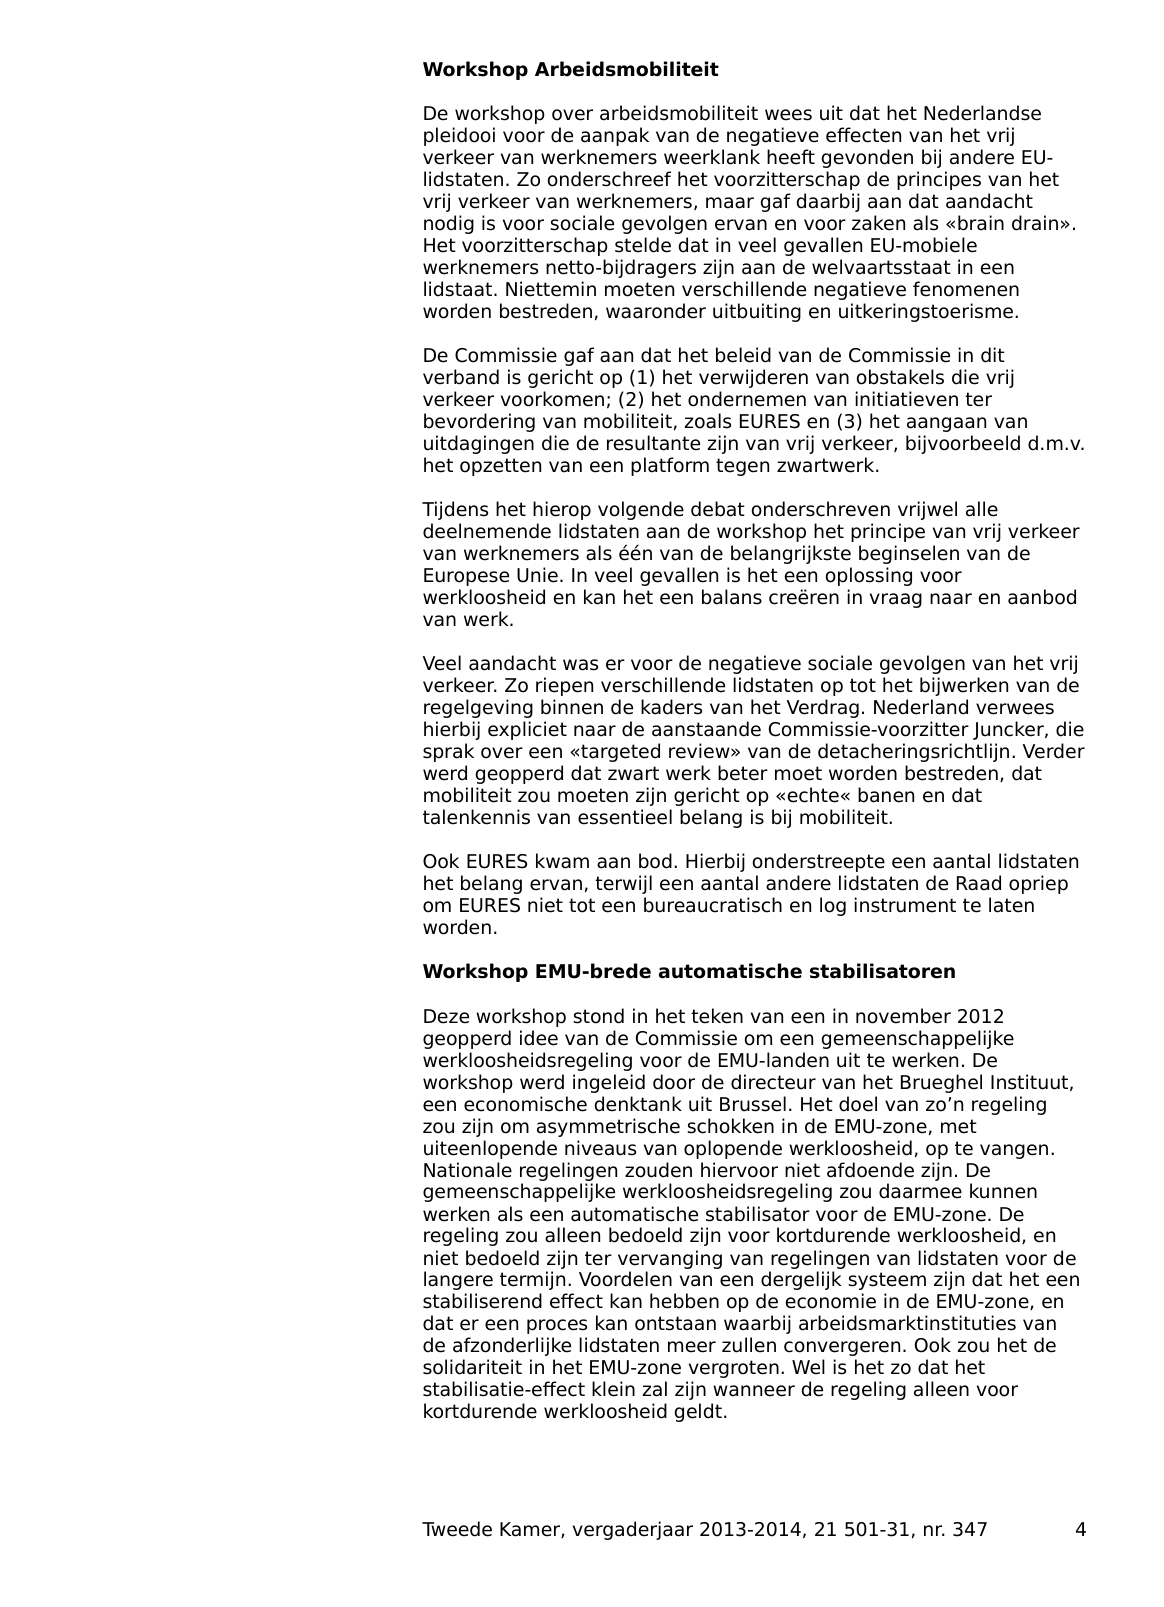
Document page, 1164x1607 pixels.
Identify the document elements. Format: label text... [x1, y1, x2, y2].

text Ook EURES kwam aan bod. Hierbij onderstreepte een aantal lidstaten het belang ervan, terwijl een aantal andere lidstaten de Raad opriep om EURES niet tot een bureaucratisch en log instrument te laten worden. [422, 851, 1087, 939]
text Veel aandacht was er voor de negatieve sociale gevolgen van het vrij verkeer. Zo riepen verschillende lidstaten op tot het bijwerken van de regelgeving binnen de kaders van het Verdrag. Nederland verwees hierbij expliciet naar de aanstaande Commissie-voorzitter Juncker, die sprak over een «targeted review» van de detacheringsrichtlijn. Verder werd geopperd dat zwart werk beter moet worden bestreden, dat mobiliteit zou moeten zijn gericht op «echte« banen en dat talenkennis van essentieel belang is bij mobiliteit. [422, 653, 1087, 829]
text De Commissie gaf aan dat het beleid van de Commissie in dit verband is gericht op (1) het verwijderen van obstakels die vrij verkeer voorkomen; (2) het ondernemen van initiatieven ter bevordering van mobiliteit, zoals EURES en (3) het aangaan van uitdagingen die de resultante zijn van vrij verkeer, bijvoorbeeld d.m.v. het opzetten van een platform tegen zwartwerk. [422, 345, 1087, 477]
subtitle Workshop EMU-brede automatische stabilisatoren [422, 961, 1087, 983]
subtitle Workshop Arbeidsmobiliteit [422, 59, 1087, 81]
text Tijdens het hierop volgende debat onderschreven vrijwel alle deelnemende lidstaten aan de workshop het principe van vrij verkeer van werknemers als één van de belangrijkste beginselen van de Europese Unie. In veel gevallen is het een oplossing voor werkloosheid en kan het een balans creëren in vraag naar en aanbod van werk. [422, 499, 1087, 631]
text De workshop over arbeidsmobiliteit wees uit dat het Nederlandse pleidooi voor de aanpak van de negatieve effecten van het vrij verkeer van werknemers weerklank heeft gevonden bij andere EU-lidstaten. Zo onderschreef het voorzitterschap de principes van het vrij verkeer van werknemers, maar gaf daarbij aan dat aandacht nodig is voor sociale gevolgen ervan en voor zaken als «brain drain». Het voorzitterschap stelde dat in veel gevallen EU-mobiele werknemers netto-bijdragers zijn aan de welvaartsstaat in een lidstaat. Niettemin moeten verschillende negatieve fenomenen worden bestreden, waaronder uitbuiting en uitkeringstoerisme. [422, 103, 1087, 323]
text Deze workshop stond in het teken van een in november 2012 geopperd idee van de Commissie om een gemeenschappelijke werkloosheidsregeling voor de EMU-landen uit te werken. De workshop werd ingeleid door de directeur van het Brueghel Instituut, een economische denktank uit Brussel. Het doel van zo’n regeling zou zijn om asymmetrische schokken in de EMU-zone, met uiteenlopende niveaus van oplopende werkloosheid, op te vangen. Nationale regelingen zouden hiervoor niet afdoende zijn. De gemeenschappelijke werkloosheidsregeling zou daarmee kunnen werken als een automatische stabilisator voor de EMU-zone. De regeling zou alleen bedoeld zijn voor kortdurende werkloosheid, en niet bedoeld zijn ter vervanging van regelingen van lidstaten voor de langere termijn. Voordelen van een dergelijk systeem zijn dat het een stabiliserend effect kan hebben op de economie in de EMU-zone, en dat er een proces kan ontstaan waarbij arbeidsmarktinstituties van de afzonderlijke lidstaten meer zullen convergeren. Ook zou het de solidariteit in het EMU-zone vergroten. Wel is het zo dat het stabilisatie-effect klein zal zijn wanneer de regeling alleen voor kortdurende werkloosheid geldt. [422, 1006, 1087, 1423]
